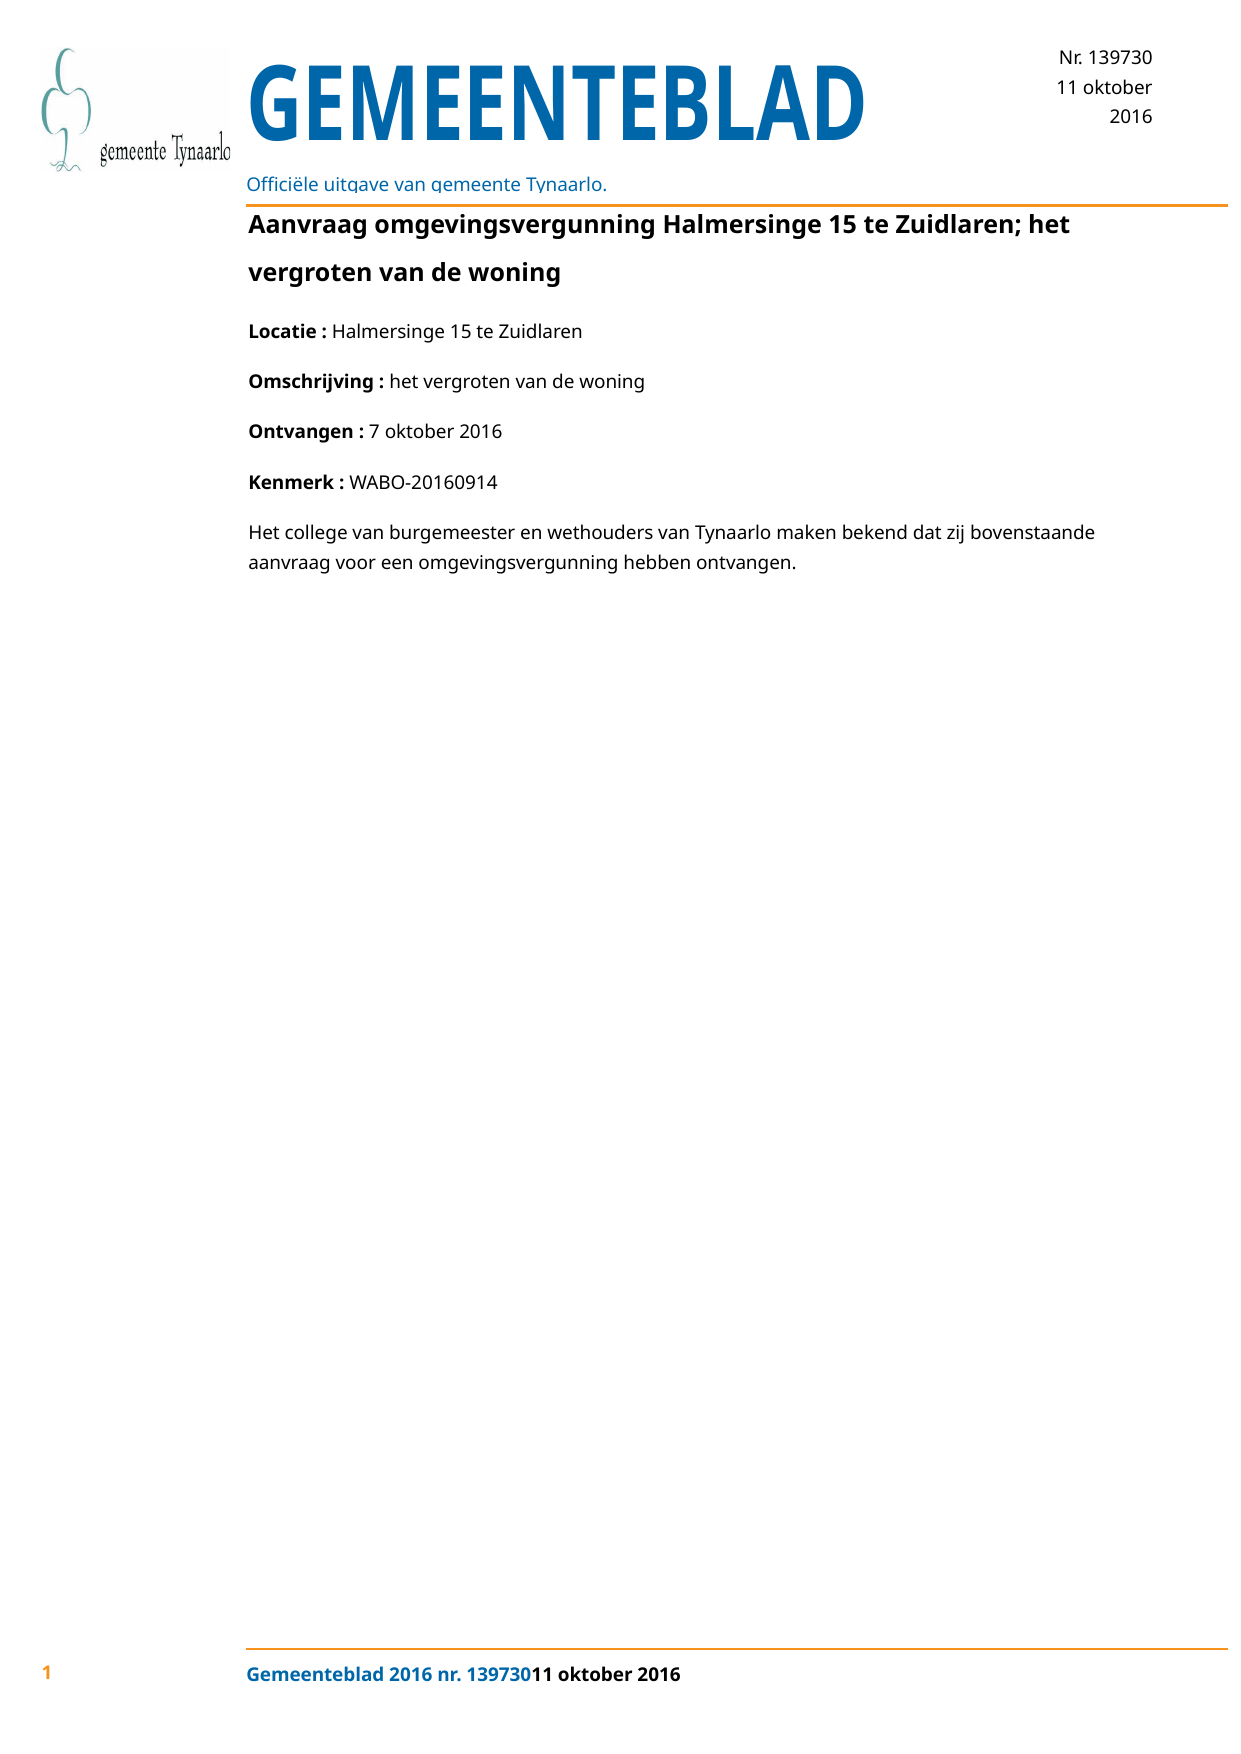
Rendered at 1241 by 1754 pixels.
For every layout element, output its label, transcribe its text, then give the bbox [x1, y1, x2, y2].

text Kenmerk : WABO-20160914 [248, 469, 1152, 495]
picture [41, 47, 231, 172]
text Locatie : Halmersinge 15 te Zuidlaren [248, 318, 1152, 344]
text Omschrijving : het vergroten van de woning [248, 368, 1152, 394]
text Aanvraag omgevingsvergunning Halmersinge 15 te Zuidlaren; het vergroten van de woning [248, 207, 1152, 288]
text Ontvangen : 7 oktober 2016 [248, 419, 1152, 444]
text Het college van burgemeester en wethouders van Tynaarlo maken bekend dat zij bovenstaande aanvraag voor een omgevingsvergunning hebben ontvangen. [248, 519, 1152, 575]
